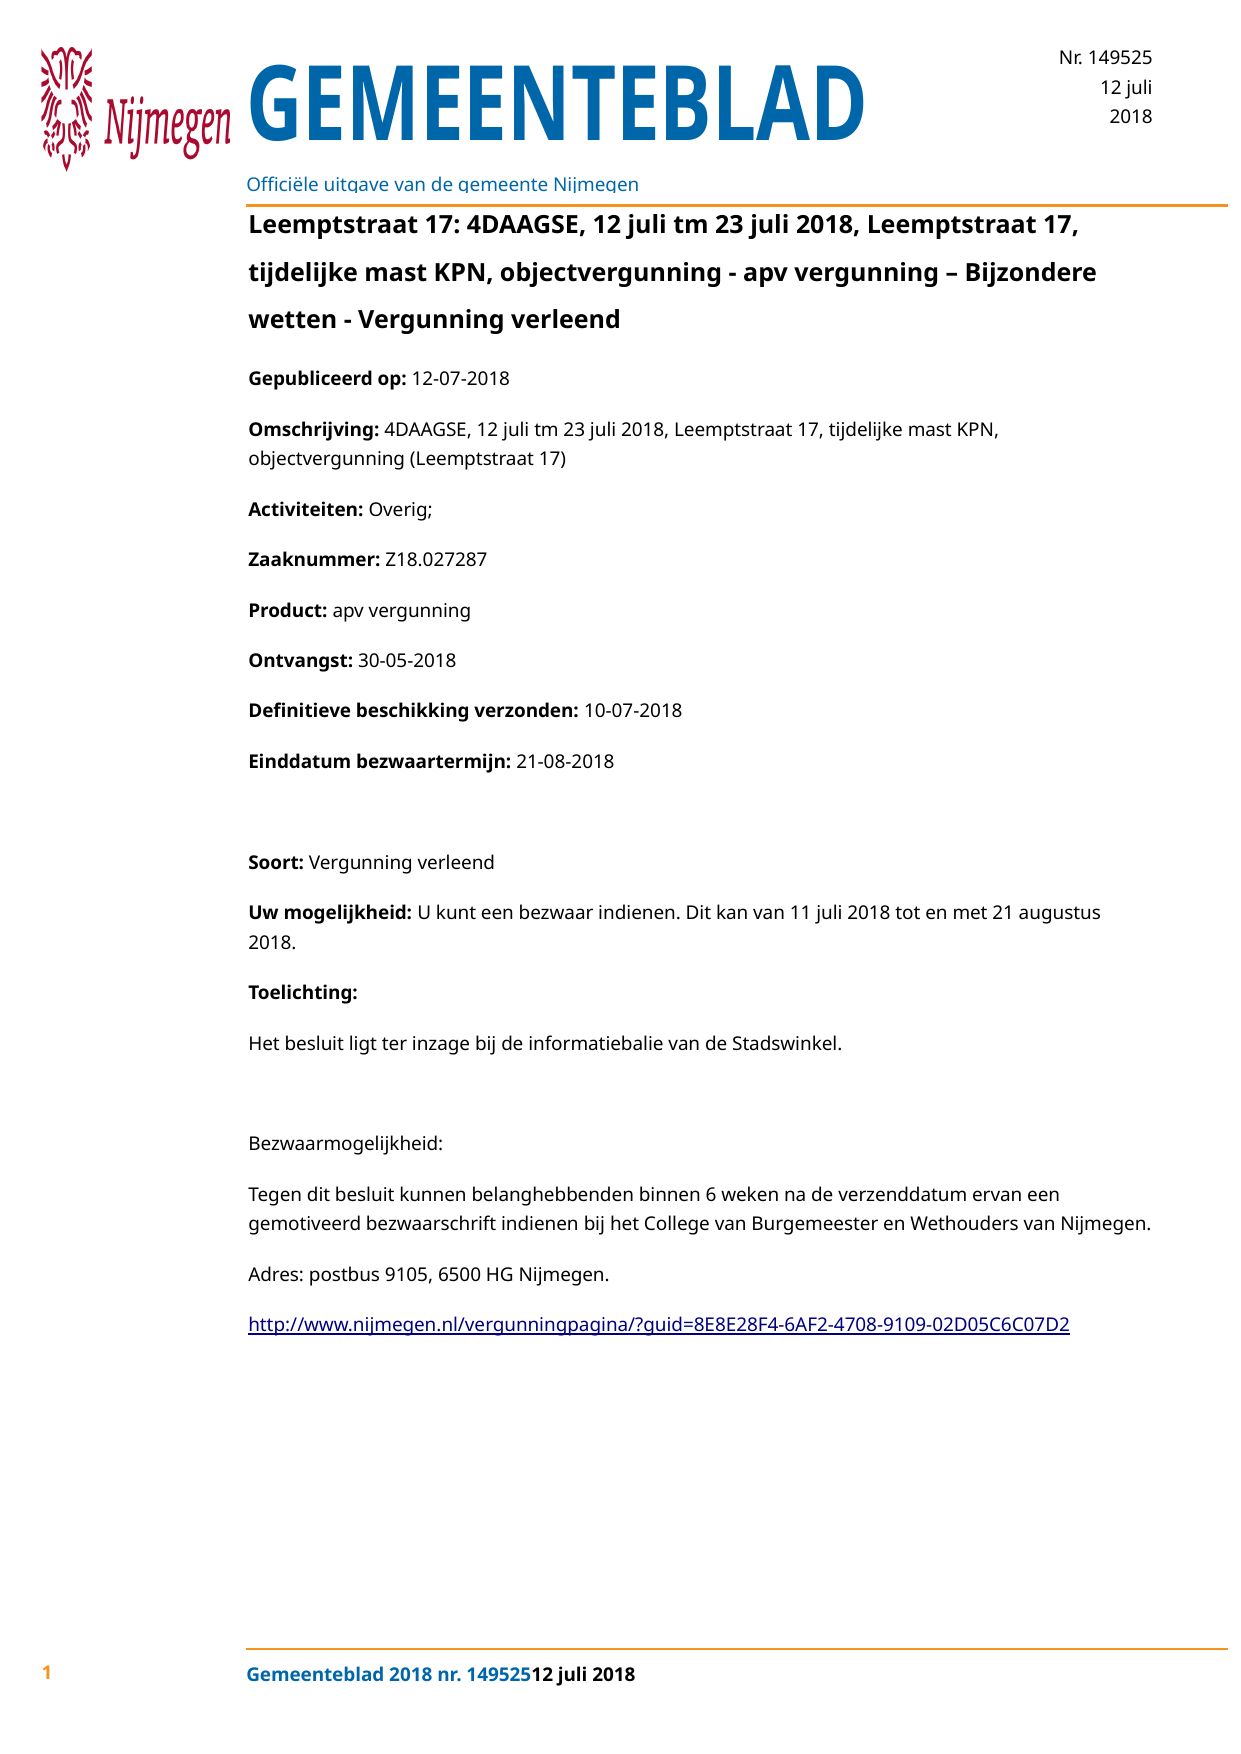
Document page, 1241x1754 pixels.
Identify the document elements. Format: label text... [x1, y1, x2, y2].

text Ontvangst: 30-05-2018 [248, 647, 1152, 673]
text Activiteiten: Overig; [248, 496, 1152, 522]
text Uw mogelijkheid: U kunt een bezwaar indienen. Dit kan van 11 juli 2018 tot en met 21 augustus 2018. [248, 899, 1152, 954]
text Zaaknummer: Z18.027287 [248, 546, 1152, 572]
text Bezwaarmogelijkheid: [248, 1131, 1152, 1156]
text Product: apv vergunning [248, 597, 1152, 622]
text Het besluit ligt ter inzage bij de informatiebalie van de Stadswinkel. [248, 1030, 1152, 1055]
text Soort: Vergunning verleend [248, 849, 1152, 874]
picture [41, 47, 231, 172]
text Gepubliceerd op: 12-07-2018 [248, 366, 1152, 391]
text Omschrijving: 4DAAGSE, 12 juli tm 23 juli 2018, Leemptstraat 17, tijdelijke mast KPN, objectvergunning (Leemptstraat 17) [248, 416, 1152, 471]
text Tegen dit besluit kunnen belanghebbenden binnen 6 weken na de verzenddatum ervan een gemotiveerd bezwaarschrift indienen bij het College van Burgemeester en Wethouders van Nijmegen. [248, 1181, 1152, 1236]
text http://www.nijmegen.nl/vergunningpagina/?guid=8E8E28F4-6AF2-4708-9109-02D05C6C07D2 [248, 1311, 1152, 1337]
text Toelichting: [248, 979, 1152, 1005]
text Definitieve beschikking verzonden: 10-07-2018 [248, 698, 1152, 723]
text Adres: postbus 9105, 6500 HG Nijmegen. [248, 1261, 1152, 1287]
text Einddatum bezwaartermijn: 21-08-2018 [248, 748, 1152, 774]
text Leemptstraat 17: 4DAAGSE, 12 juli tm 23 juli 2018, Leemptstraat 17, tijdelijke mast KPN, objectvergunning - apv vergunning – Bijzondere wetten - Vergunning verleend [248, 207, 1152, 336]
